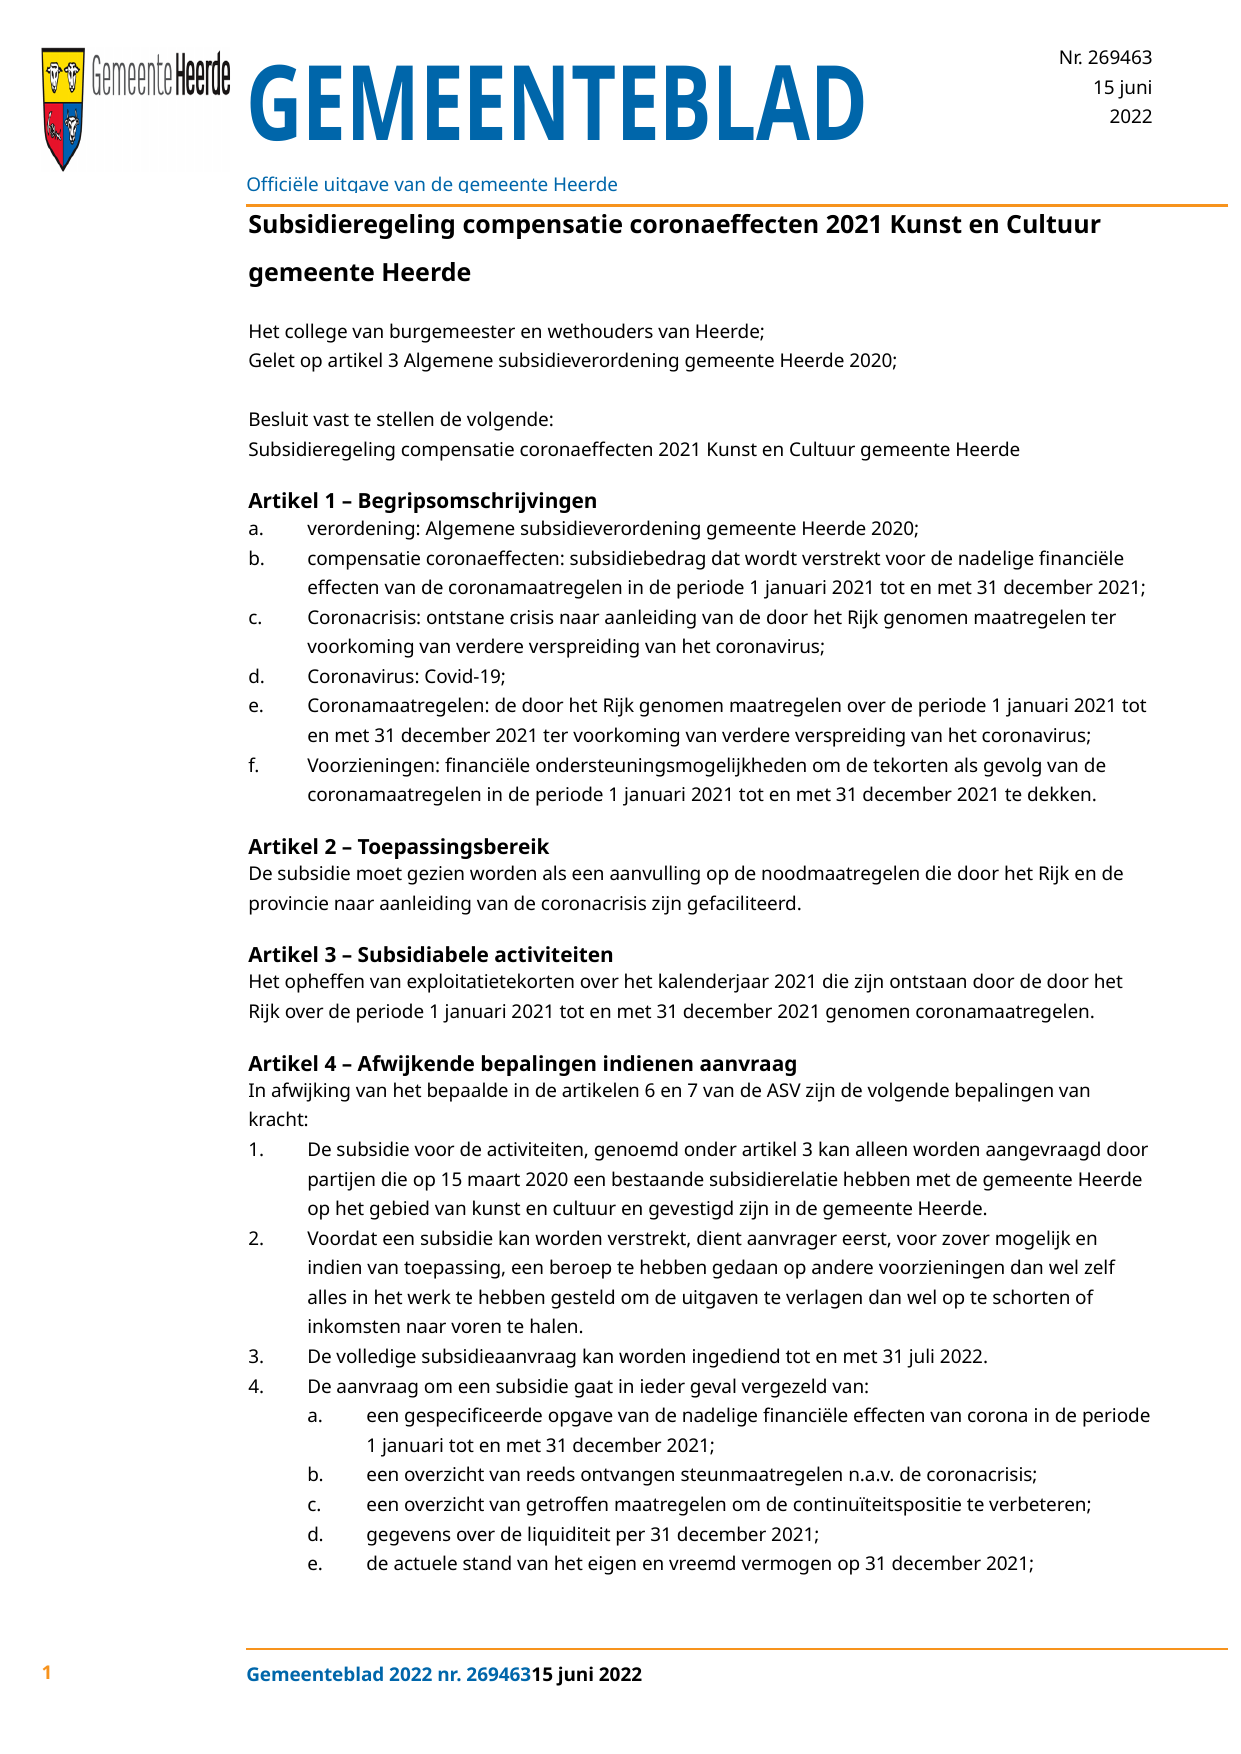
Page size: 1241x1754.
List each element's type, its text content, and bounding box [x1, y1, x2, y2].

list Coronacrisis: ontstane crisis naar aanleiding van de door het Rijk genomen maatregelen ter voorkoming van verdere verspreiding van het coronavirus; [248, 604, 1152, 659]
text Het college van burgemeester en wethouders van Heerde; [248, 318, 1152, 344]
list Coronamaatregelen: de door het Rijk genomen maatregelen over de periode 1 januari 2021 tot en met 31 december 2021 ter voorkoming van verdere verspreiding van het coronavirus; [248, 693, 1152, 748]
text Subsidieregeling compensatie coronaeffecten 2021 Kunst en Cultuur gemeente Heerde [248, 207, 1152, 288]
text Subsidieregeling compensatie coronaeffecten 2021 Kunst en Cultuur gemeente Heerde [248, 436, 1152, 462]
text Het opheffen van exploitatietekorten over het kalenderjaar 2021 die zijn ontstaan door de door het Rijk over de periode 1 januari 2021 tot en met 31 december 2021 genomen coronamaatregelen. [248, 969, 1152, 1024]
text In afwijking van het bepaalde in de artikelen 6 en 7 van de ASV zijn de volgende bepalingen van kracht: [248, 1077, 1152, 1132]
text Artikel 3 – Subsidiabele activiteiten [248, 940, 1152, 969]
list Coronavirus: Covid-19; [248, 663, 1152, 689]
text Artikel 4 – Afwijkende bepalingen indienen aanvraag [248, 1049, 1152, 1077]
list De volledige subsidieaanvraag kan worden ingediend tot en met 31 juli 2022. [248, 1343, 1152, 1369]
list Voorzieningen: financiële ondersteuningsmogelijkheden om de tekorten als gevolg van de coronamaatregelen in de periode 1 januari 2021 tot en met 31 december 2021 te dekken. [248, 752, 1152, 807]
list verordening: Algemene subsidieverordening gemeente Heerde 2020; [248, 515, 1152, 541]
text De subsidie moet gezien worden als een aanvulling op de noodmaatregelen die door het Rijk en de provincie naar aanleiding van de coronacrisis zijn gefaciliteerd. [248, 860, 1152, 916]
text Gelet op artikel 3 Algemene subsidieverordening gemeente Heerde 2020; [248, 347, 1152, 373]
list gegevens over de liquiditeit per 31 december 2021; [307, 1521, 1152, 1547]
text Artikel 2 – Toepassingsbereik [248, 832, 1152, 860]
list een overzicht van getroffen maatregelen om de continuïteitspositie te verbeteren; [307, 1491, 1152, 1517]
list een gespecificeerde opgave van de nadelige financiële effecten van corona in de periode 1 januari tot en met 31 december 2021; [307, 1402, 1152, 1458]
list de actuele stand van het eigen en vreemd vermogen op 31 december 2021; [307, 1550, 1152, 1576]
text Besluit vast te stellen de volgende: [248, 407, 1152, 432]
list Voordat een subsidie kan worden verstrekt, dient aanvrager eerst, voor zover mogelijk en indien van toepassing, een beroep te hebben gedaan op andere voorzieningen dan wel zelf alles in het werk te hebben gesteld om de uitgaven te verlagen dan wel op te schorten of inkomsten naar voren te halen. [248, 1225, 1152, 1339]
list De aanvraag om een subsidie gaat in ieder geval vergezeld van: [248, 1373, 1152, 1399]
text Artikel 1 – Begripsomschrijvingen [248, 487, 1152, 515]
list een overzicht van reeds ontvangen steunmaatregelen n.a.v. de coronacrisis; [307, 1462, 1152, 1487]
list compensatie coronaeffecten: subsidiebedrag dat wordt verstrekt voor de nadelige financiële effecten van de coronamaatregelen in de periode 1 januari 2021 tot en met 31 december 2021; [248, 545, 1152, 600]
picture [41, 47, 231, 172]
list De subsidie voor de activiteiten, genoemd onder artikel 3 kan alleen worden aangevraagd door partijen die op 15 maart 2020 een bestaande subsidierelatie hebben met de gemeente Heerde op het gebied van kunst en cultuur en gevestigd zijn in de gemeente Heerde. [248, 1136, 1152, 1221]
